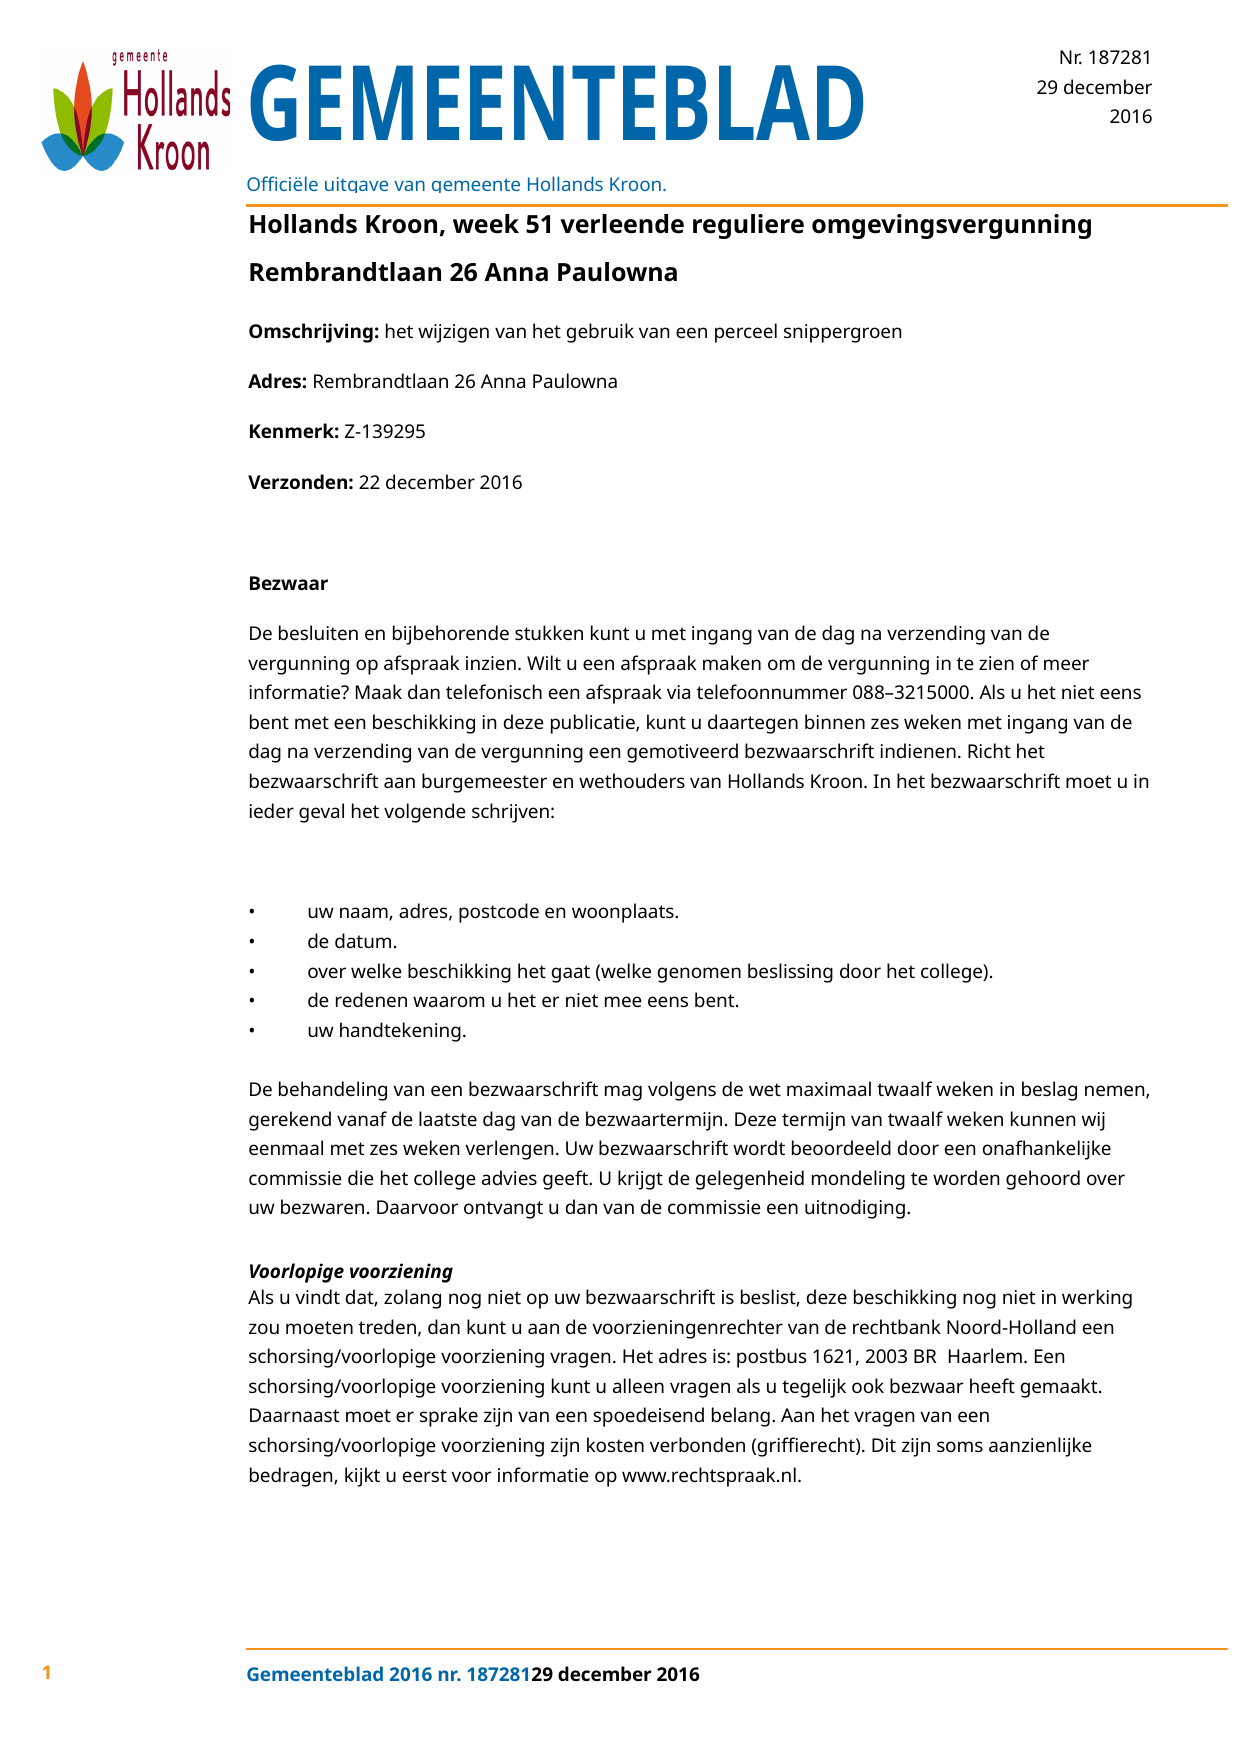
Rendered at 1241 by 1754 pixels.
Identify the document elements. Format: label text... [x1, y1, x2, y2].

text De besluiten en bijbehorende stukken kunt u met ingang van de dag na verzending van de vergunning op afspraak inzien. Wilt u een afspraak maken om de vergunning in te zien of meer informatie? Maak dan telefonisch een afspraak via telefoonnummer 088–3215000. Als u het niet eens bent met een beschikking in deze publicatie, kunt u daartegen binnen zes weken met ingang van de dag na verzending van de vergunning een gemotiveerd bezwaarschrift indienen. Richt het bezwaarschrift aan burgemeester en wethouders van Hollands Kroon. In het bezwaarschrift moet u in ieder geval het volgende schrijven: [248, 620, 1152, 824]
text Kenmerk: Z-139295 [248, 419, 1152, 444]
text De behandeling van een bezwaarschrift mag volgens de wet maximaal twaalf weken in beslag nemen, gerekend vanaf de laatste dag van de bezwaartermijn. Deze termijn van twaalf weken kunnen wij eenmaal met zes weken verlengen. Uw bezwaarschrift wordt beoordeeld door een onafhankelijke commissie die het college advies geeft. U krijgt de gelegenheid mondeling te worden gehoord over uw bezwaren. Daarvoor ontvangt u dan van de commissie een uitnodiging. [248, 1076, 1152, 1220]
text Verzonden: 22 december 2016 [248, 469, 1152, 495]
list de redenen waarom u het er niet mee eens bent. [248, 987, 1152, 1013]
text Hollands Kroon, week 51 verleende reguliere omgevingsvergunning Rembrandtlaan 26 Anna Paulowna [248, 207, 1152, 288]
text Bezwaar [248, 570, 1152, 596]
list de datum. [248, 928, 1152, 954]
text Omschrijving: het wijzigen van het gebruik van een perceel snippergroen [248, 318, 1152, 344]
text Adres: Rembrandtlaan 26 Anna Paulowna [248, 368, 1152, 394]
text Voorlopige voorziening [248, 1258, 1152, 1284]
list uw handtekening. [248, 1017, 1152, 1043]
picture [41, 47, 231, 172]
list over welke beschikking het gaat (welke genomen beslissing door het college). [248, 958, 1152, 984]
list uw naam, adres, postcode en woonplaats. [248, 899, 1152, 924]
text Als u vindt dat, zolang nog niet op uw bezwaarschrift is beslist, deze beschikking nog niet in werking zou moeten treden, dan kunt u aan de voorzieningenrechter van de rechtbank Noord-Holland een schorsing/voorlopige voorziening vragen. Het adres is: postbus 1621, 2003 BR Haarlem. Een schorsing/voorlopige voorziening kunt u alleen vragen als u tegelijk ook bezwaar heeft gemaakt. Daarnaast moet er sprake zijn van een spoedeisend belang. Aan het vragen van een schorsing/voorlopige voorziening zijn kosten verbonden (griffierecht). Dit zijn soms aanzienlijke bedragen, kijkt u eerst voor informatie op www.rechtspraak.nl. [248, 1284, 1152, 1487]
